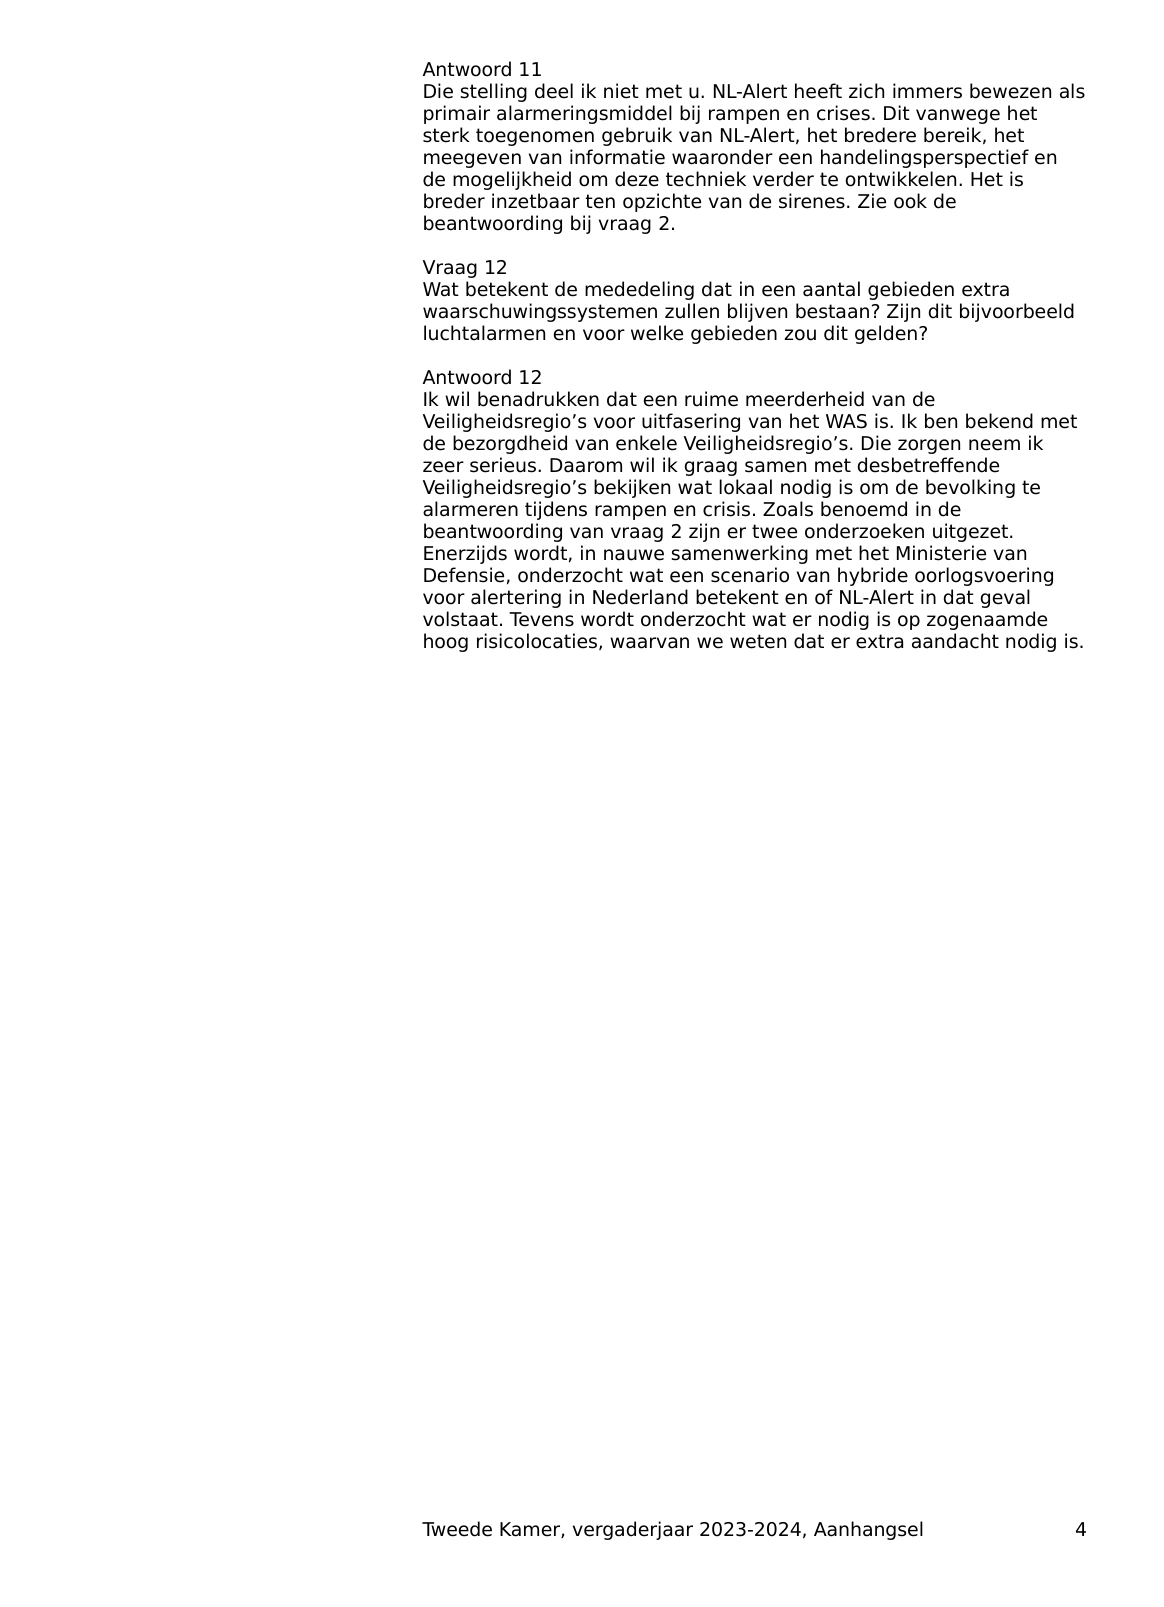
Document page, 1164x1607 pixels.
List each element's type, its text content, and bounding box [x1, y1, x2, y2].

text Ik wil benadrukken dat een ruime meerderheid van de Veiligheidsregio’s voor uitfasering van het WAS is. Ik ben bekend met de bezorgdheid van enkele Veiligheidsregio’s. Die zorgen neem ik zeer serieus. Daarom wil ik graag samen met desbetreffende Veiligheidsregio’s bekijken wat lokaal nodig is om de bevolking te alarmeren tijdens rampen en crisis. Zoals benoemd in de beantwoording van vraag 2 zijn er twee onderzoeken uitgezet. Enerzijds wordt, in nauwe samenwerking met het Ministerie van Defensie, onderzocht wat een scenario van hybride oorlogsvoering voor alertering in Nederland betekent en of NL-Alert in dat geval volstaat. Tevens wordt onderzocht wat er nodig is op zogenaamde hoog risicolocaties, waarvan we weten dat er extra aandacht nodig is. [422, 389, 1087, 653]
text Antwoord 11 [422, 59, 1087, 81]
text Die stelling deel ik niet met u. NL-Alert heeft zich immers bewezen als primair alarmeringsmiddel bij rampen en crises. Dit vanwege het sterk toegenomen gebruik van NL-Alert, het bredere bereik, het meegeven van informatie waaronder een handelingsperspectief en de mogelijkheid om deze techniek verder te ontwikkelen. Het is breder inzetbaar ten opzichte van de sirenes. Zie ook de beantwoording bij vraag 2. [422, 81, 1087, 235]
text Wat betekent de mededeling dat in een aantal gebieden extra waarschuwingssystemen zullen blijven bestaan? Zijn dit bijvoorbeeld luchtalarmen en voor welke gebieden zou dit gelden? [422, 279, 1087, 345]
text Antwoord 12 [422, 367, 1087, 389]
text Vraag 12 [422, 257, 1087, 279]
